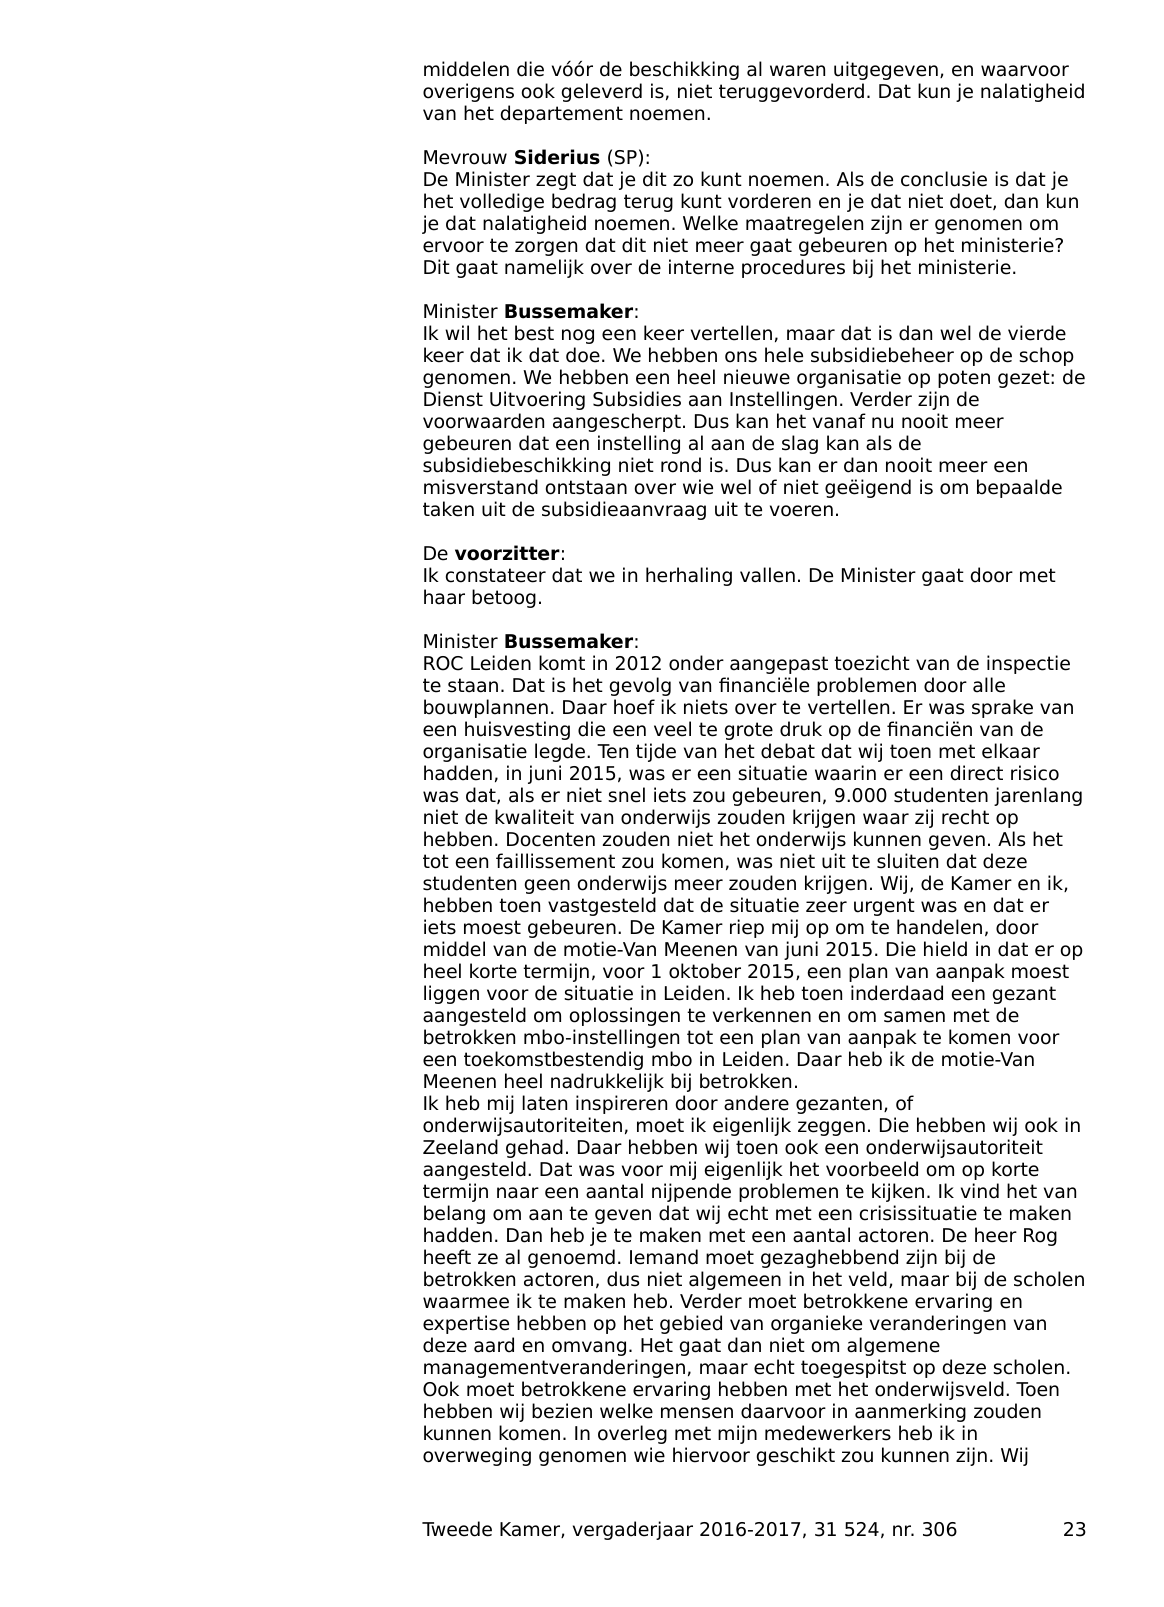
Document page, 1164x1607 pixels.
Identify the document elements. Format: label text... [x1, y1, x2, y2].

text Ik heb mij laten inspireren door andere gezanten, of onderwijsautoriteiten, moet ik eigenlijk zeggen. Die hebben wij ook in Zeeland gehad. Daar hebben wij toen ook een onderwijsautoriteit aangesteld. Dat was voor mij eigenlijk het voorbeeld om op korte termijn naar een aantal nijpende problemen te kijken. Ik vind het van belang om aan te geven dat wij echt met een crisissituatie te maken hadden. Dan heb je te maken met een aantal actoren. De heer Rog heeft ze al genoemd. Iemand moet gezaghebbend zijn bij de betrokken actoren, dus niet algemeen in het veld, maar bij de scholen waarmee ik te maken heb. Verder moet betrokkene ervaring en expertise hebben op het gebied van organieke veranderingen van deze aard en omvang. Het gaat dan niet om algemene managementveranderingen, maar echt toegespitst op deze scholen. Ook moet betrokkene ervaring hebben met het onderwijsveld. Toen hebben wij bezien welke mensen daarvoor in aanmerking zouden kunnen komen. In overleg met mijn medewerkers heb ik in overweging genomen wie hiervoor geschikt zou kunnen zijn. Wij [422, 1093, 1087, 1467]
text Ik wil het best nog een keer vertellen, maar dat is dan wel de vierde keer dat ik dat doe. We hebben ons hele subsidiebeheer op de schop genomen. We hebben een heel nieuwe organisatie op poten gezet: de Dienst Uitvoering Subsidies aan Instellingen. Verder zijn de voorwaarden aangescherpt. Dus kan het vanaf nu nooit meer gebeuren dat een instelling al aan de slag kan als de subsidiebeschikking niet rond is. Dus kan er dan nooit meer een misverstand ontstaan over wie wel of niet geëigend is om bepaalde taken uit de subsidieaanvraag uit te voeren. [422, 323, 1087, 521]
text Ik constateer dat we in herhaling vallen. De Minister gaat door met haar betoog. [422, 565, 1087, 609]
text De voorzitter: [422, 543, 1087, 565]
text Mevrouw Siderius (SP): [422, 147, 1087, 169]
text Minister Bussemaker: [422, 301, 1087, 323]
text De Minister zegt dat je dit zo kunt noemen. Als de conclusie is dat je het volledige bedrag terug kunt vorderen en je dat niet doet, dan kun je dat nalatigheid noemen. Welke maatregelen zijn er genomen om ervoor te zorgen dat dit niet meer gaat gebeuren op het ministerie? Dit gaat namelijk over de interne procedures bij het ministerie. [422, 169, 1087, 279]
text Minister Bussemaker: [422, 631, 1087, 653]
text ROC Leiden komt in 2012 onder aangepast toezicht van de inspectie te staan. Dat is het gevolg van financiële problemen door alle bouwplannen. Daar hoef ik niets over te vertellen. Er was sprake van een huisvesting die een veel te grote druk op de financiën van de organisatie legde. Ten tijde van het debat dat wij toen met elkaar hadden, in juni 2015, was er een situatie waarin er een direct risico was dat, als er niet snel iets zou gebeuren, 9.000 studenten jarenlang niet de kwaliteit van onderwijs zouden krijgen waar zij recht op hebben. Docenten zouden niet het onderwijs kunnen geven. Als het tot een faillissement zou komen, was niet uit te sluiten dat deze studenten geen onderwijs meer zouden krijgen. Wij, de Kamer en ik, hebben toen vastgesteld dat de situatie zeer urgent was en dat er iets moest gebeuren. De Kamer riep mij op om te handelen, door middel van de motie-Van Meenen van juni 2015. Die hield in dat er op heel korte termijn, voor 1 oktober 2015, een plan van aanpak moest liggen voor de situatie in Leiden. Ik heb toen inderdaad een gezant aangesteld om oplossingen te verkennen en om samen met de betrokken mbo-instellingen tot een plan van aanpak te komen voor een toekomstbestendig mbo in Leiden. Daar heb ik de motie-Van Meenen heel nadrukkelijk bij betrokken. [422, 653, 1087, 1093]
text middelen die vóór de beschikking al waren uitgegeven, en waarvoor overigens ook geleverd is, niet teruggevorderd. Dat kun je nalatigheid van het departement noemen. [422, 59, 1087, 125]
